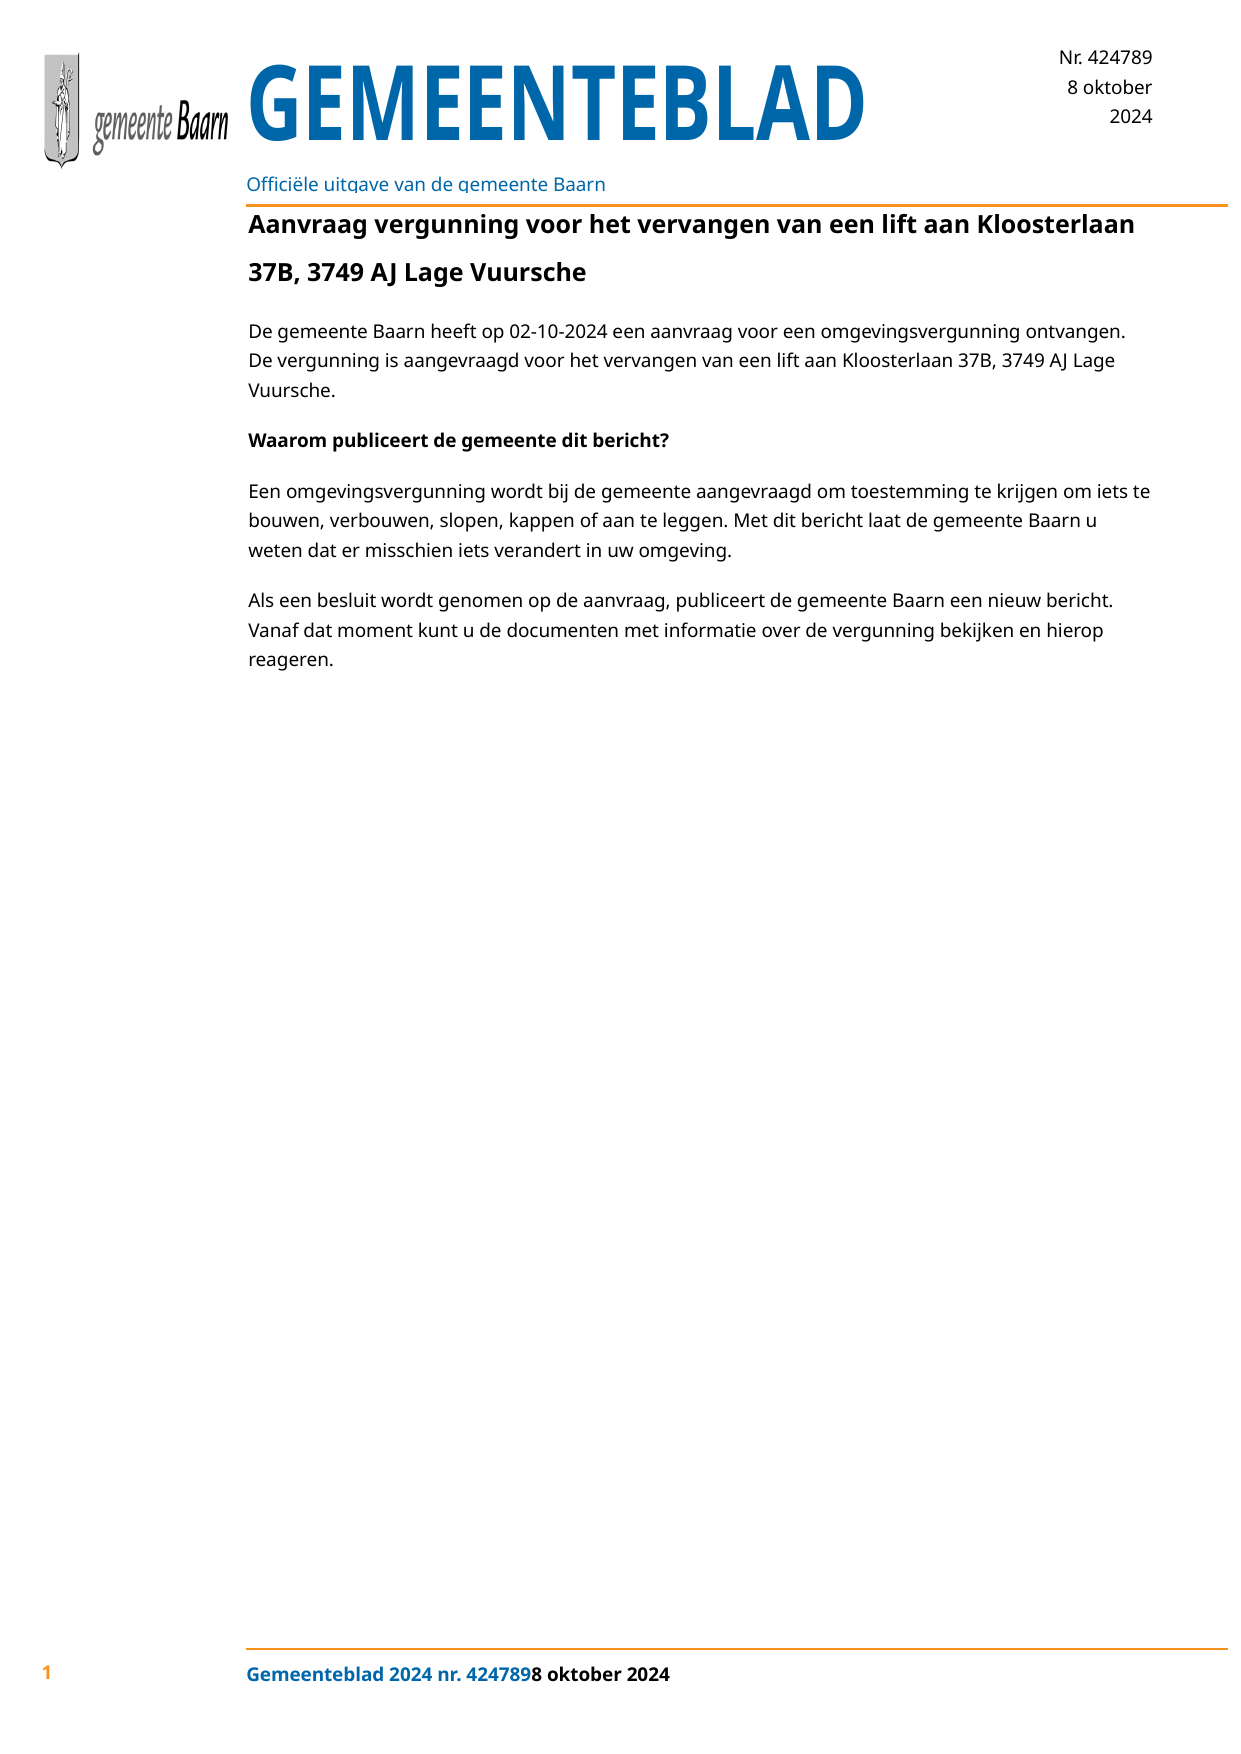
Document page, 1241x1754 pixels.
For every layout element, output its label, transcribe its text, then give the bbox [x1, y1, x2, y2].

text Een omgevingsvergunning wordt bij de gemeente aangevraagd om toestemming te krijgen om iets te bouwen, verbouwen, slopen, kappen of aan te leggen. Met dit bericht laat de gemeente Baarn u weten dat er misschien iets verandert in uw omgeving. [248, 478, 1152, 563]
text Als een besluit wordt genomen op de aanvraag, publiceert de gemeente Baarn een nieuw bericht. Vanaf dat moment kunt u de documenten met informatie over de vergunning bekijken en hierop reageren. [248, 587, 1152, 672]
text De gemeente Baarn heeft op 02-10-2024 een aanvraag voor een omgevingsvergunning ontvangen. De vergunning is aangevraagd voor het vervangen van een lift aan Kloosterlaan 37B, 3749 AJ Lage Vuursche. [248, 318, 1152, 403]
text Aanvraag vergunning voor het vervangen van een lift aan Kloosterlaan 37B, 3749 AJ Lage Vuursche [248, 207, 1152, 288]
picture [41, 47, 231, 172]
text Waarom publiceert de gemeente dit bericht? [248, 427, 1152, 453]
